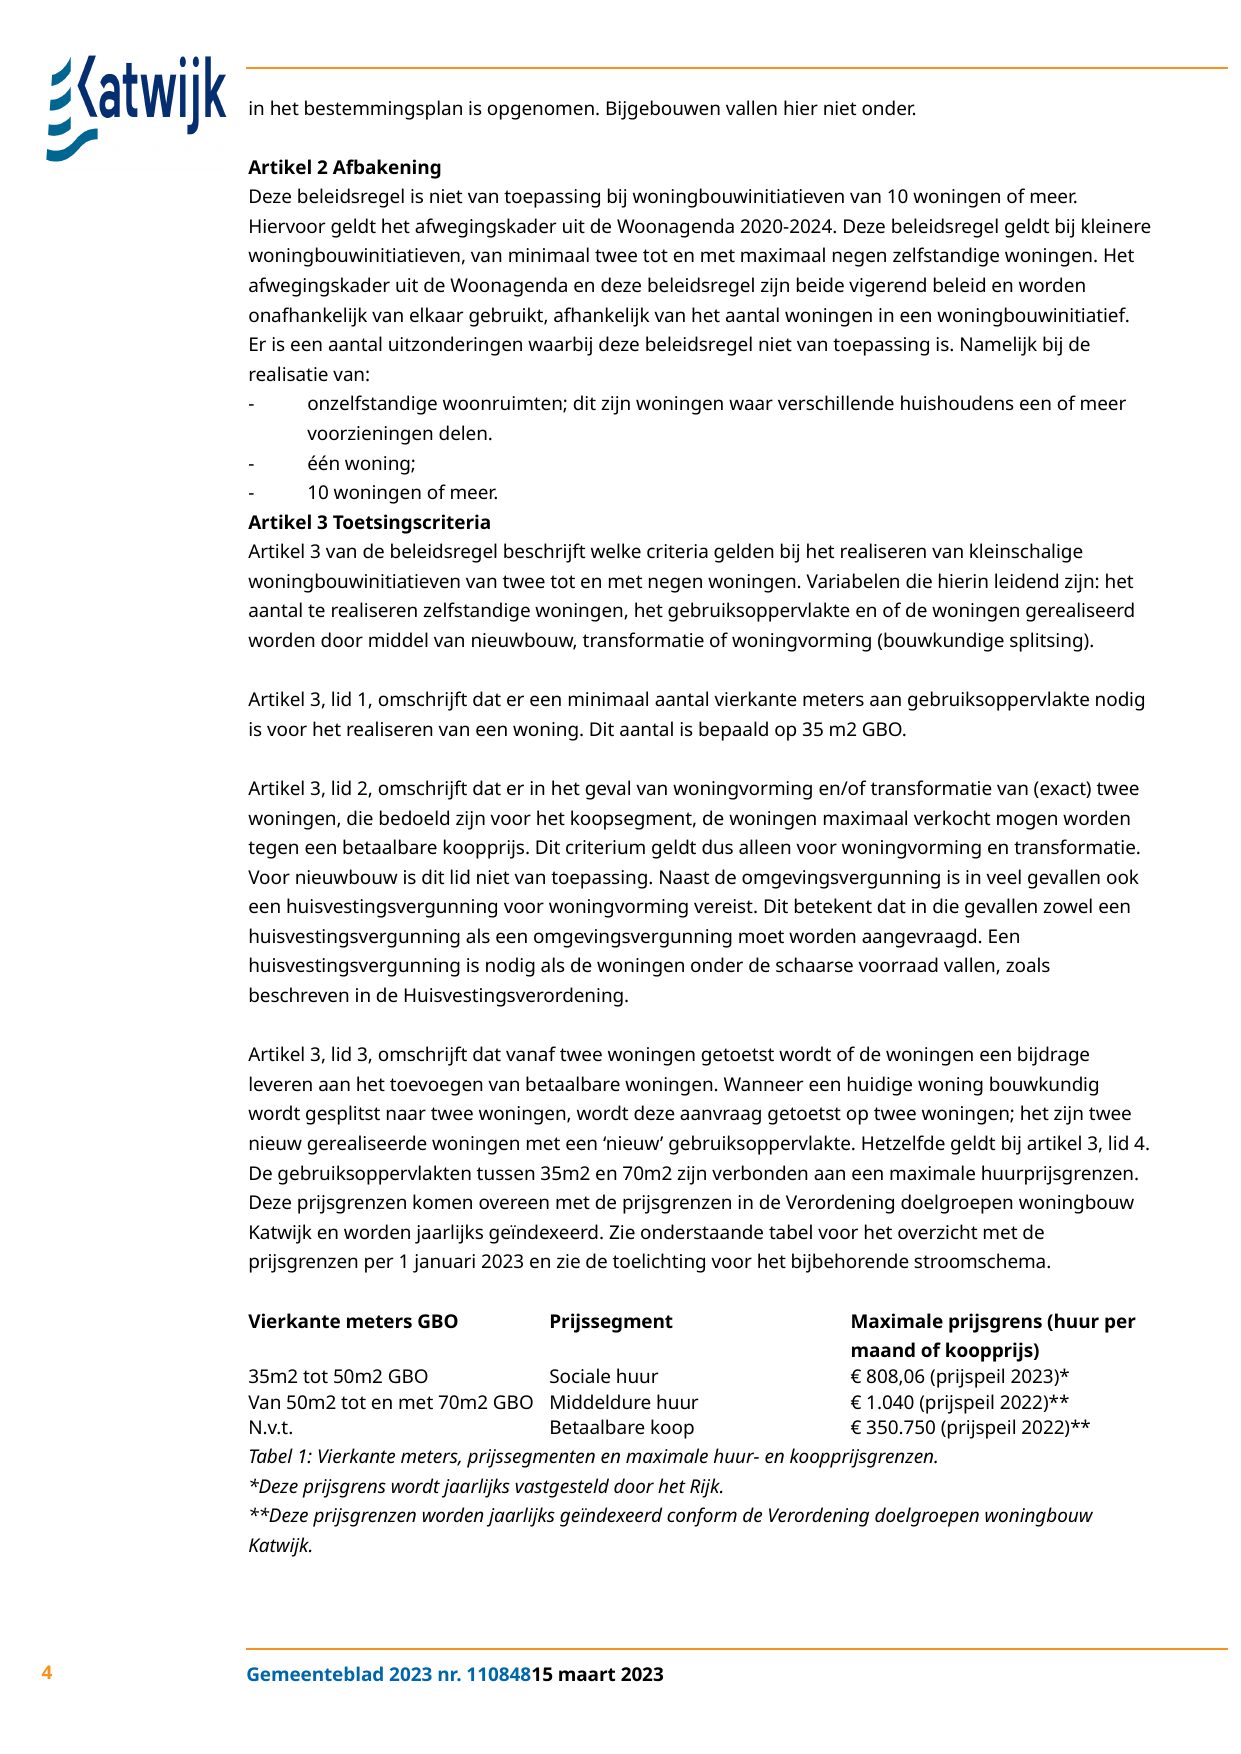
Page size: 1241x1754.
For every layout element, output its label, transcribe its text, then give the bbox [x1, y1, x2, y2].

table_cell Middeldure huur [549, 1389, 850, 1414]
text Artikel 3 Toetsingscriteria [248, 509, 1152, 535]
text Artikel 3, lid 2, omschrijft dat er in het geval van woningvorming en/of transformatie van (exact) twee woningen, die bedoeld zijn voor het koopsegment, de woningen maximaal verkocht mogen worden tegen een betaalbare koopprijs. Dit criterium geldt dus alleen voor woningvorming en transformatie. Voor nieuwbouw is dit lid niet van toepassing. Naast de omgevingsvergunning is in veel gevallen ook een huisvestingsvergunning voor woningvorming vereist. Dit betekent dat in die gevallen zowel een huisvestingsvergunning als een omgevingsvergunning moet worden aangevraagd. Een huisvestingsvergunning is nodig als de woningen onder de schaarse voorraad vallen, zoals beschreven in de Huisvestingsverordening. [248, 775, 1152, 1008]
list 10 woningen of meer. [248, 479, 1152, 505]
list één woning; [248, 450, 1152, 476]
table_cell Sociale huur [549, 1363, 850, 1389]
table_cell € 350.750 (prijspeil 2022)** [850, 1415, 1152, 1440]
text Artikel 3 van de beleidsregel beschrijft welke criteria gelden bij het realiseren van kleinschalige woningbouwinitiatieven van twee tot en met negen woningen. Variabelen die hierin leidend zijn: het aantal te realiseren zelfstandige woningen, het gebruiksoppervlakte en of de woningen gerealiseerd worden door middel van nieuwbouw, transformatie of woningvorming (bouwkundige splitsing). [248, 538, 1152, 653]
text Artikel 2 Afbakening [248, 154, 1152, 180]
table_cell € 808,06 (prijspeil 2023)* [850, 1363, 1152, 1389]
text Artikel 3, lid 3, omschrijft dat vanaf twee woningen getoetst wordt of de woningen een bijdrage leveren aan het toevoegen van betaalbare woningen. Wanneer een huidige woning bouwkundig wordt gesplitst naar twee woningen, wordt deze aanvraag getoetst op twee woningen; het zijn twee nieuw gerealiseerde woningen met een ‘nieuw’ gebruiksoppervlakte. Hetzelfde geldt bij artikel 3, lid 4. De gebruiksoppervlakten tussen 35m2 en 70m2 zijn verbonden aan een maximale huurprijsgrenzen. Deze prijsgrenzen komen overeen met de prijsgrenzen in de Verordening doelgroepen woningbouw Katwijk en worden jaarlijks geïndexeerd. Zie onderstaande tabel voor het overzicht met de prijsgrenzen per 1 januari 2023 en zie de toelichting voor het bijbehorende stroomschema. [248, 1041, 1152, 1274]
text *Deze prijsgrens wordt jaarlijks vastgesteld door het Rijk. [248, 1473, 1152, 1499]
list onzelfstandige woonruimten; dit zijn woningen waar verschillende huishoudens een of meer voorzieningen delen. [248, 391, 1152, 446]
table_header Maximale prijsgrens (huur per maand of koopprijs) [850, 1308, 1152, 1363]
text Deze beleidsregel is niet van toepassing bij woningbouwinitiatieven van 10 woningen of meer. Hiervoor geldt het afwegingskader uit de Woonagenda 2020-2024. Deze beleidsregel geldt bij kleinere woningbouwinitiatieven, van minimaal twee tot en met maximaal negen zelfstandige woningen. Het afwegingskader uit de Woonagenda en deze beleidsregel zijn beide vigerend beleid en worden onafhankelijk van elkaar gebruikt, afhankelijk van het aantal woningen in een woningbouwinitiatief. [248, 183, 1152, 328]
table_cell Betaalbare koop [549, 1415, 850, 1440]
text Er is een aantal uitzonderingen waarbij deze beleidsregel niet van toepassing is. Namelijk bij de realisatie van: [248, 331, 1152, 387]
table_cell Van 50m2 tot en met 70m2 GBO [248, 1389, 549, 1414]
text **Deze prijsgrenzen worden jaarlijks geïndexeerd conform de Verordening doelgroepen woningbouw Katwijk. [248, 1503, 1152, 1558]
table_cell 35m2 tot 50m2 GBO [248, 1363, 549, 1389]
text Tabel 1: Vierkante meters, prijssegmenten en maximale huur- en koopprijsgrenzen. [248, 1443, 1152, 1469]
table_cell € 1.040 (prijspeil 2022)** [850, 1389, 1152, 1414]
table_cell N.v.t. [248, 1415, 549, 1440]
text Artikel 3, lid 1, omschrijft dat er een minimaal aantal vierkante meters aan gebruiksoppervlakte nodig is voor het realiseren van een woning. Dit aantal is bepaald op 35 m2 GBO. [248, 686, 1152, 742]
table_header Prijssegment [549, 1308, 850, 1363]
picture [41, 47, 231, 172]
text in het bestemmingsplan is opgenomen. Bijgebouwen vallen hier niet onder. [248, 95, 1152, 121]
table_header Vierkante meters GBO [248, 1308, 549, 1363]
